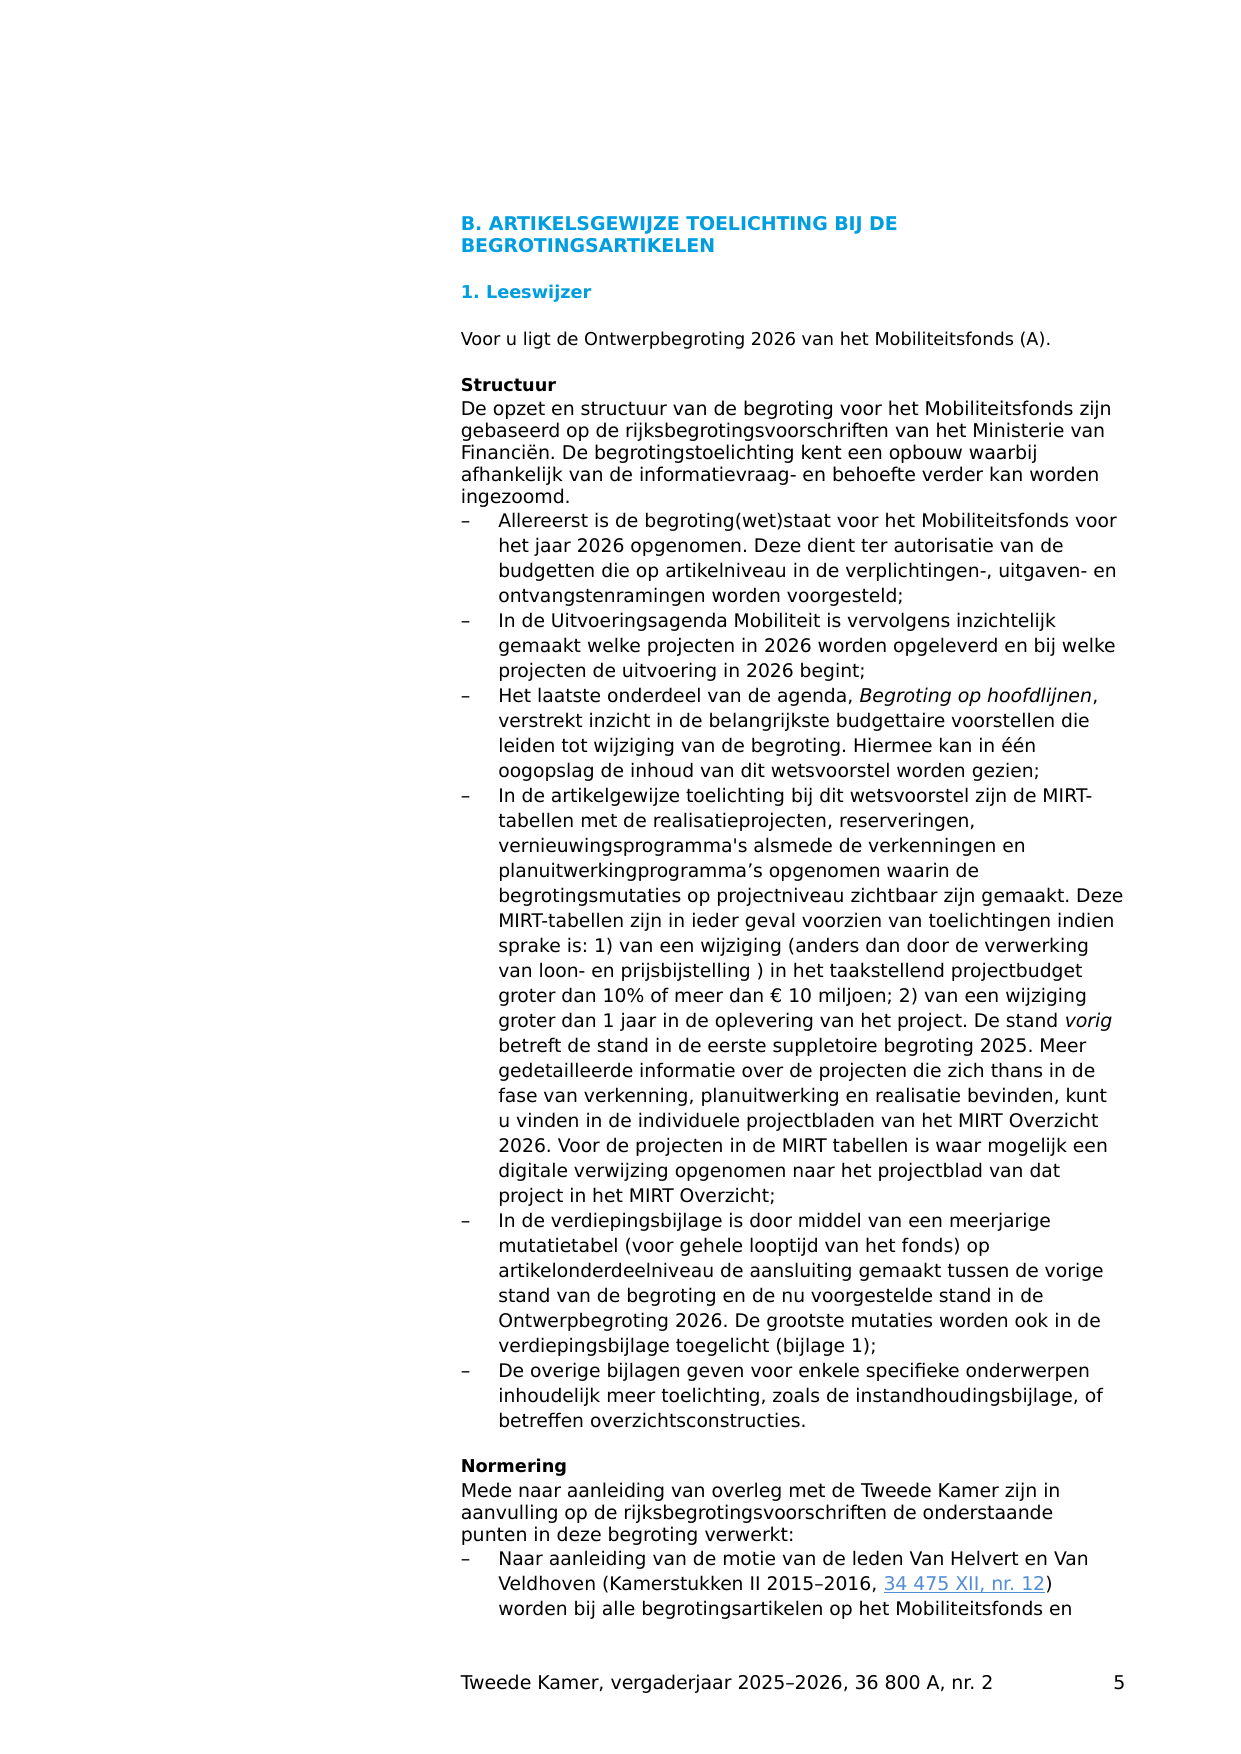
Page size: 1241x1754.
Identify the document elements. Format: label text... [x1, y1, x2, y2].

list In de verdiepingsbijlage is door middel van een meerjarige mutatietabel (voor gehele looptijd van het fonds) op artikelonderdeelniveau de aansluiting gemaakt tussen de vorige stand van de begroting en de nu voorgestelde stand in de Ontwerpbegroting 2026. De grootste mutaties worden ook in de verdiepingsbijlage toegelicht (bijlage 1); [461, 1208, 1125, 1358]
list De overige bijlagen geven voor enkele specifieke onderwerpen inhoudelijk meer toelichting, zoals de instandhoudingsbijlage, of betreffen overzichtsconstructies. [461, 1358, 1125, 1433]
list Het laatste onderdeel van de agenda, Begroting op hoofdlijnen, verstrekt inzicht in de belangrijkste budgettaire voorstellen die leiden tot wijziging van de begroting. Hiermee kan in één oogopslag de inhoud van dit wetsvoorstel worden gezien; [461, 683, 1125, 783]
text Mede naar aanleiding van overleg met de Tweede Kamer zijn in aanvulling op de rijksbegrotingsvoorschriften de onderstaande punten in deze begroting verwerkt: [461, 1479, 1125, 1546]
text Voor u ligt de Ontwerpbegroting 2026 van het Mobiliteitsfonds (A). [461, 327, 1125, 350]
list In de Uitvoeringsagenda Mobiliteit is vervolgens inzichtelijk gemaakt welke projecten in 2026 worden opgeleverd en bij welke projecten de uitvoering in 2026 begint; [461, 608, 1125, 683]
list Naar aanleiding van de motie van de leden Van Helvert en Van Veldhoven (Kamerstukken II 2015–2016, 34 475 XII, nr. 12) worden bij alle begrotingsartikelen op het Mobiliteitsfonds en [461, 1546, 1125, 1621]
title B. Artikelsgewijze toelichting bij de begrotingsartikelen [461, 213, 1125, 257]
text De opzet en structuur van de begroting voor het Mobiliteitsfonds zijn gebaseerd op de rijksbegrotingsvoorschriften van het Ministerie van Financiën. De begrotingstoelichting kent een opbouw waarbij afhankelijk van de informatievraag- en behoefte verder kan worden ingezoomd. [461, 398, 1125, 508]
list Allereerst is de begroting(wet)staat voor het Mobiliteitsfonds voor het jaar 2026 opgenomen. Deze dient ter autorisatie van de budgetten die op artikelniveau in de verplichtingen-, uitgaven- en ontvangstenramingen worden voorgesteld; [461, 508, 1125, 608]
text Normering [461, 1454, 1125, 1477]
list In de artikelgewijze toelichting bij dit wetsvoorstel zijn de MIRT-tabellen met de realisatieprojecten, reserveringen, vernieuwingsprogramma's alsmede de verkenningen en planuitwerkingprogramma’s opgenomen waarin de begrotingsmutaties op projectniveau zichtbaar zijn gemaakt. Deze MIRT-tabellen zijn in ieder geval voorzien van toelichtingen indien sprake is: 1) van een wijziging (anders dan door de verwerking van loon- en prijsbijstelling ) in het taakstellend projectbudget groter dan 10% of meer dan € 10 miljoen; 2) van een wijziging groter dan 1 jaar in de oplevering van het project. De stand vorig betreft de stand in de eerste suppletoire begroting 2025. Meer gedetailleerde informatie over de projecten die zich thans in de fase van verkenning, planuitwerking en realisatie bevinden, kunt u vinden in de individuele projectbladen van het MIRT Overzicht 2026. Voor de projecten in de MIRT tabellen is waar mogelijk een digitale verwijzing opgenomen naar het projectblad van dat project in het MIRT Overzicht; [461, 783, 1125, 1208]
text Structuur [461, 373, 1125, 396]
title 1. Leeswijzer [461, 280, 1125, 303]
